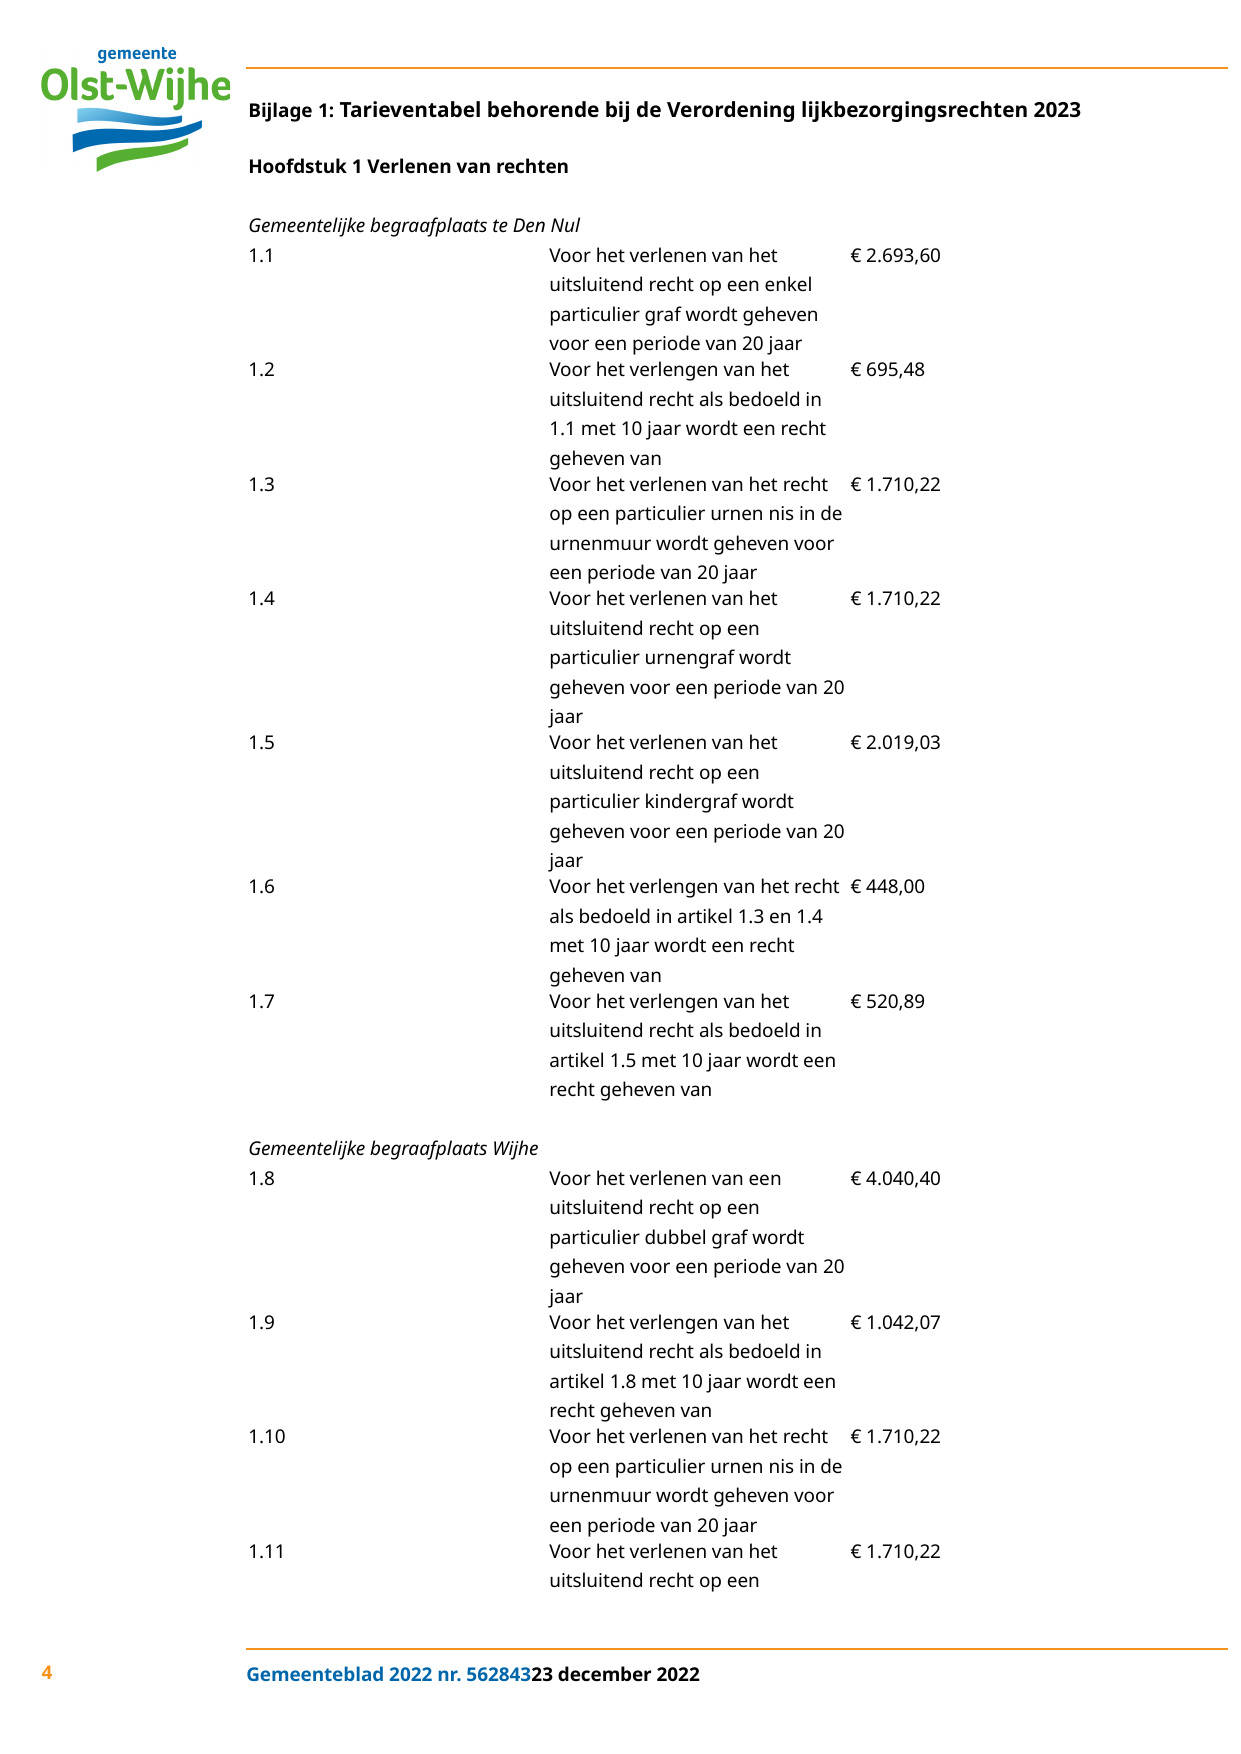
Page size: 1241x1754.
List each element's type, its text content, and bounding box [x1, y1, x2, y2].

table_cell Voor het verlenen van het uitsluitend recht op een particulier urnengraf wordt geheven voor een periode van 20 jaar [549, 585, 850, 729]
text Hoofdstuk 1 Verlenen van rechten [248, 153, 1152, 179]
table_cell Voor het verlenen van het recht op een particulier urnen nis in de urnenmuur wordt geheven voor een periode van 20 jaar [549, 471, 850, 585]
table_cell 1.11 [248, 1538, 549, 1593]
table_header Voor het verlenen van het uitsluitend recht op een enkel particulier graf wordt geheven voor een periode van 20 jaar [549, 242, 850, 356]
table_cell 1.4 [248, 585, 549, 729]
table_cell € 1.710,22 [850, 1423, 1152, 1538]
table_cell € 2.019,03 [850, 729, 1152, 873]
table_header € 4.040,40 [850, 1165, 1152, 1309]
table_cell 1.9 [248, 1309, 549, 1423]
text Bijlage 1: Tarieventabel behorende bij de Verordening lijkbezorgingsrechten 2023 [248, 95, 1152, 123]
table_cell 1.10 [248, 1423, 549, 1538]
table_header Voor het verlenen van een uitsluitend recht op een particulier dubbel graf wordt geheven voor een periode van 20 jaar [549, 1165, 850, 1309]
table_cell 1.3 [248, 471, 549, 585]
picture [41, 47, 231, 172]
table_cell Voor het verlengen van het uitsluitend recht als bedoeld in artikel 1.8 met 10 jaar wordt een recht geheven van [549, 1309, 850, 1423]
table_header 1.1 [248, 242, 549, 356]
table_header 1.8 [248, 1165, 549, 1309]
text Gemeentelijke begraafplaats Wijhe [248, 1135, 1152, 1161]
table_cell Voor het verlenen van het recht op een particulier urnen nis in de urnenmuur wordt geheven voor een periode van 20 jaar [549, 1423, 850, 1538]
table_cell € 695,48 [850, 356, 1152, 471]
table_cell Voor het verlenen van het uitsluitend recht op een [549, 1538, 850, 1593]
table_cell € 448,00 [850, 873, 1152, 988]
table_cell Voor het verlenen van het uitsluitend recht op een particulier kindergraf wordt geheven voor een periode van 20 jaar [549, 729, 850, 873]
table_cell € 1.710,22 [850, 585, 1152, 729]
table_cell 1.7 [248, 988, 549, 1102]
table_cell Voor het verlengen van het recht als bedoeld in artikel 1.3 en 1.4 met 10 jaar wordt een recht geheven van [549, 873, 850, 988]
table_cell Voor het verlengen van het uitsluitend recht als bedoeld in artikel 1.5 met 10 jaar wordt een recht geheven van [549, 988, 850, 1102]
text Gemeentelijke begraafplaats te Den Nul [248, 212, 1152, 238]
table_cell Voor het verlengen van het uitsluitend recht als bedoeld in 1.1 met 10 jaar wordt een recht geheven van [549, 356, 850, 471]
table_cell € 1.710,22 [850, 1538, 1152, 1593]
table_cell 1.5 [248, 729, 549, 873]
table_cell € 520,89 [850, 988, 1152, 1102]
table_cell 1.6 [248, 873, 549, 988]
table_header € 2.693,60 [850, 242, 1152, 356]
table_cell € 1.710,22 [850, 471, 1152, 585]
table_cell 1.2 [248, 356, 549, 471]
table_cell € 1.042,07 [850, 1309, 1152, 1423]
